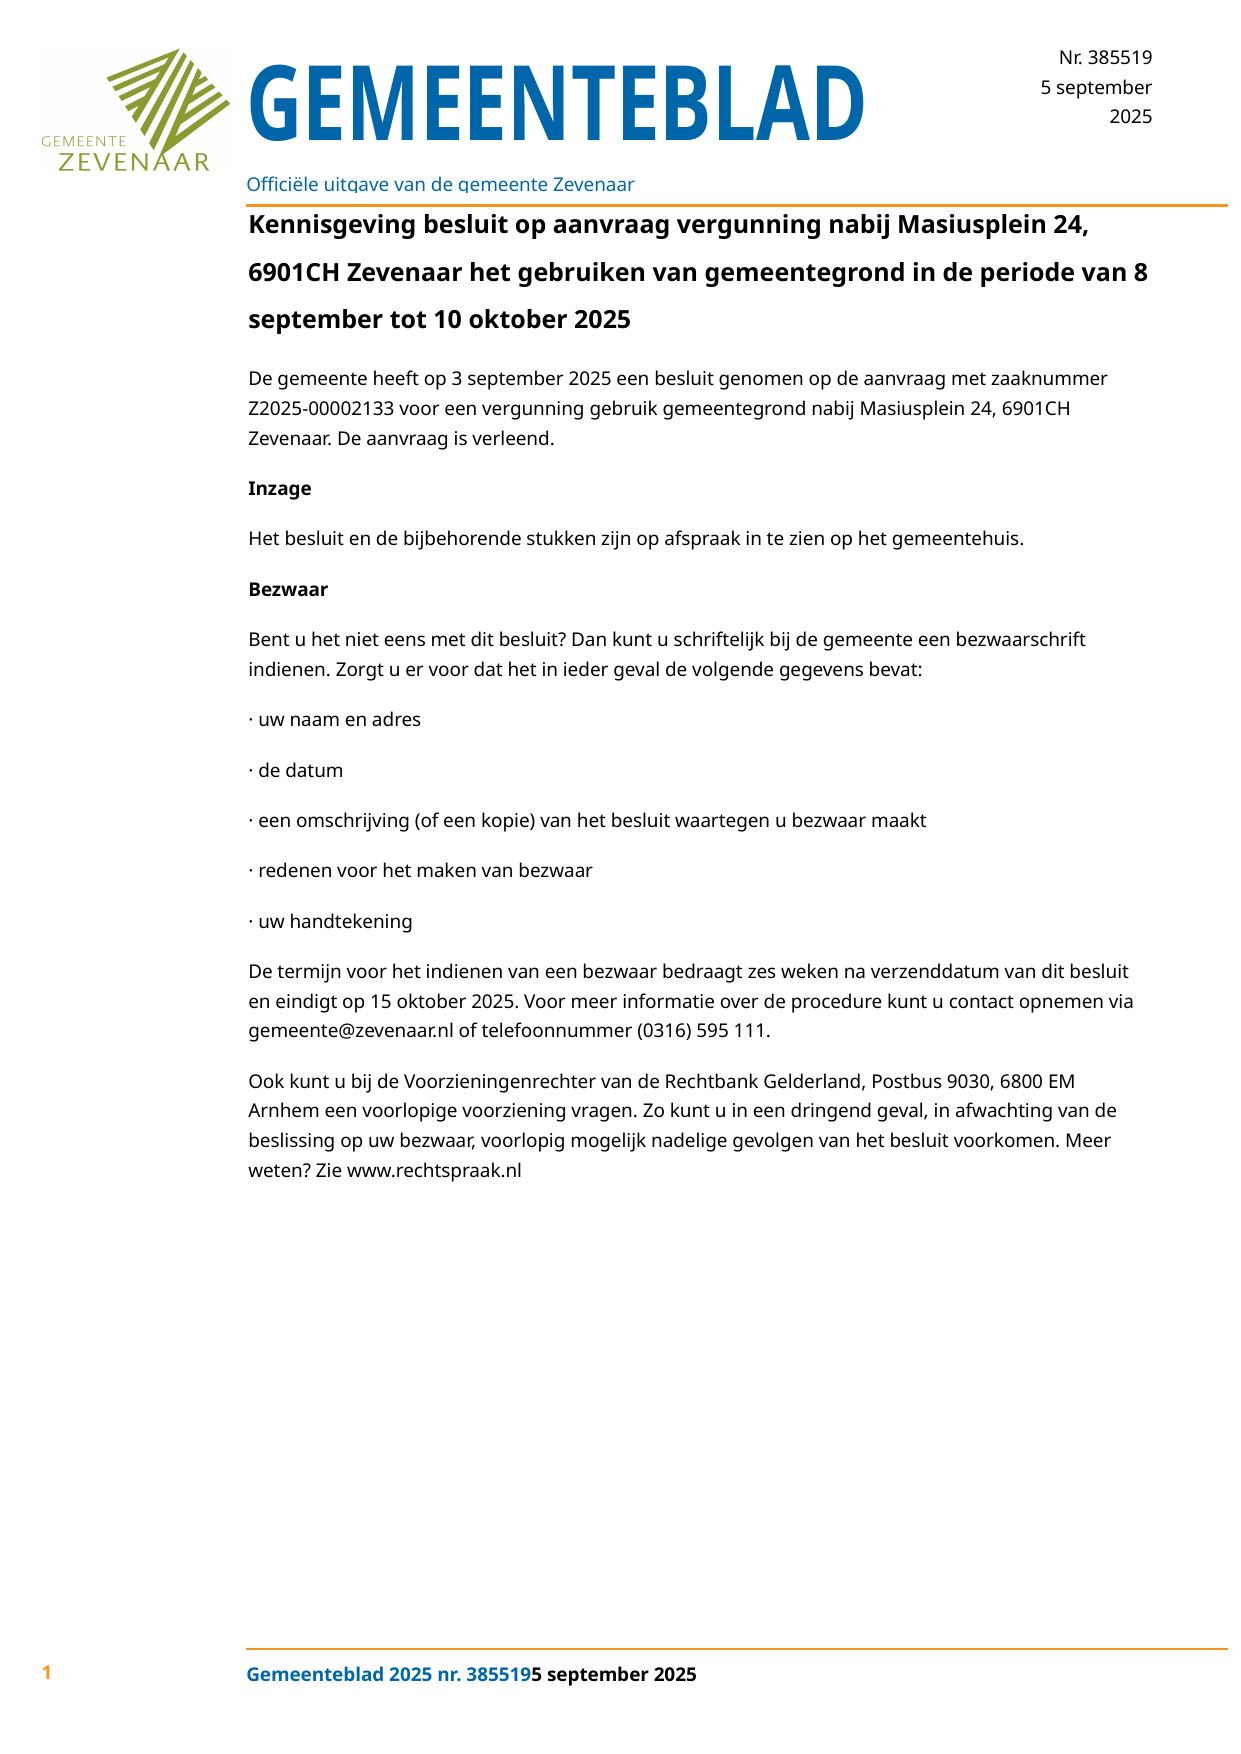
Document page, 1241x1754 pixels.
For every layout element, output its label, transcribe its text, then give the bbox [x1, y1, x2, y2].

text Ook kunt u bij de Voorzieningenrechter van de Rechtbank Gelderland, Postbus 9030, 6800 EM Arnhem een voorlopige voorziening vragen. Zo kunt u in een dringend geval, in afwachting van de beslissing op uw bezwaar, voorlopig mogelijk nadelige gevolgen van het besluit voorkomen. Meer weten? Zie www.rechtspraak.nl [248, 1068, 1152, 1182]
text Het besluit en de bijbehorende stukken zijn op afspraak in te zien op het gemeentehuis. [248, 526, 1152, 551]
text · redenen voor het maken van bezwaar [248, 858, 1152, 883]
text Bent u het niet eens met dit besluit? Dan kunt u schriftelijk bij de gemeente een bezwaarschrift indienen. Zorgt u er voor dat het in ieder geval de volgende gegevens bevat: [248, 626, 1152, 682]
text · de datum [248, 757, 1152, 782]
text De termijn voor het indienen van een bezwaar bedraagt zes weken na verzenddatum van dit besluit en eindigt op 15 oktober 2025. Voor meer informatie over de procedure kunt u contact opnemen via gemeente@zevenaar.nl of telefoonnummer (0316) 595 111. [248, 958, 1152, 1043]
picture [41, 47, 231, 172]
text Kennisgeving besluit op aanvraag vergunning nabij Masiusplein 24, 6901CH Zevenaar het gebruiken van gemeentegrond in de periode van 8 september tot 10 oktober 2025 [248, 207, 1152, 336]
text · uw naam en adres [248, 706, 1152, 732]
text Inzage [248, 475, 1152, 501]
text · een omschrijving (of een kopie) van het besluit waartegen u bezwaar maakt [248, 807, 1152, 833]
text Bezwaar [248, 576, 1152, 602]
text De gemeente heeft op 3 september 2025 een besluit genomen op de aanvraag met zaaknummer Z2025-00002133 voor een vergunning gebruik gemeentegrond nabij Masiusplein 24, 6901CH Zevenaar. De aanvraag is verleend. [248, 366, 1152, 450]
text · uw handtekening [248, 908, 1152, 934]
